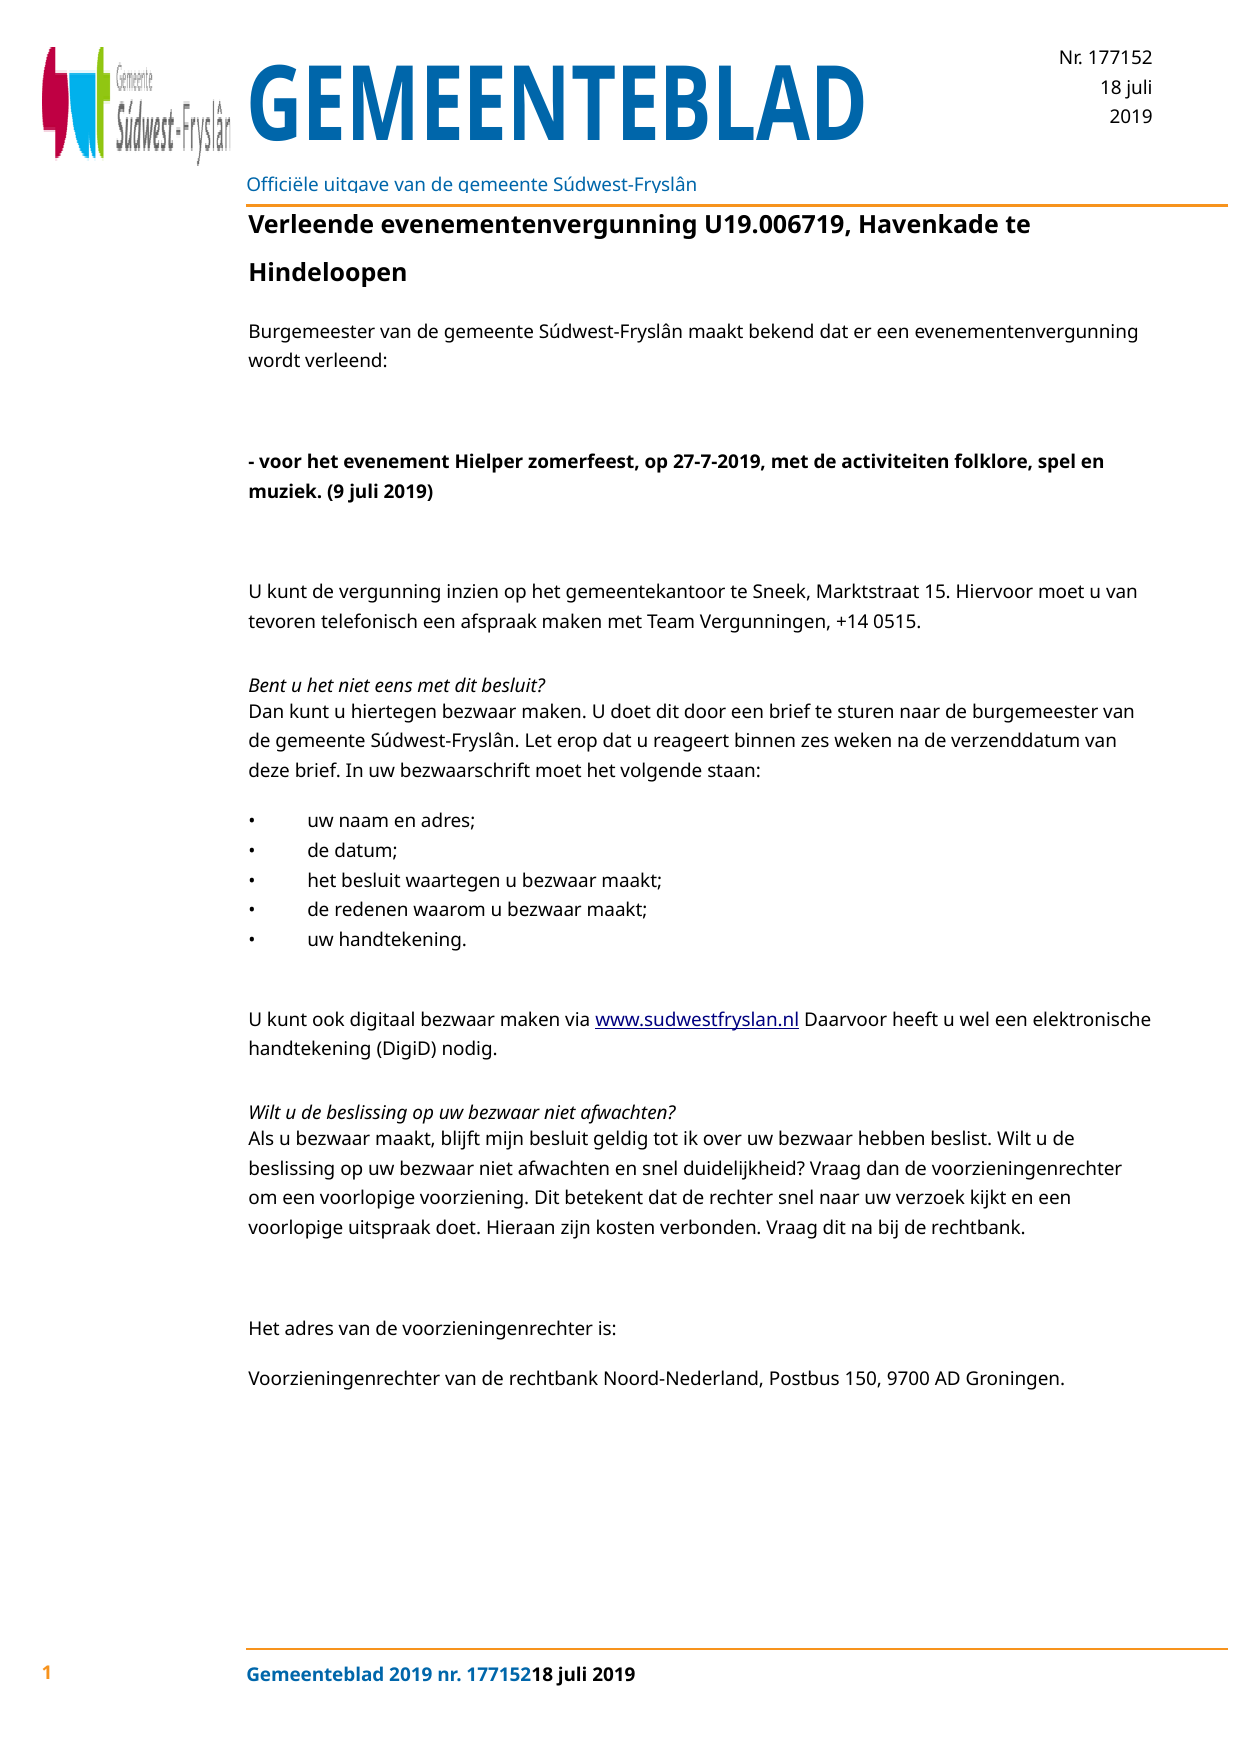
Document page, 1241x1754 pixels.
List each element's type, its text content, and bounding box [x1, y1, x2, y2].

text Voorzieningenrechter van de rechtbank Noord-Nederland, Postbus 150, 9700 AD Groningen. [248, 1365, 1152, 1391]
text Bent u het niet eens met dit besluit? [248, 672, 1152, 698]
list de redenen waarom u bezwaar maakt; [248, 896, 1152, 922]
text - voor het evenement Hielper zomerfeest, op 27-7-2019, met de activiteiten folklore, spel en muziek. (9 juli 2019) [248, 448, 1152, 504]
text U kunt de vergunning inzien op het gemeentekantoor te Sneek, Marktstraat 15. Hiervoor moet u van tevoren telefonisch een afspraak maken met Team Vergunningen, +14 0515. [248, 579, 1152, 634]
text Verleende evenementenvergunning U19.006719, Havenkade te Hindeloopen [248, 207, 1152, 288]
picture [41, 47, 231, 172]
list de datum; [248, 837, 1152, 863]
list uw handtekening. [248, 926, 1152, 952]
text Burgemeester van de gemeente Súdwest-Fryslân maakt bekend dat er een evenementenvergunning wordt verleend: [248, 318, 1152, 373]
text Als u bezwaar maakt, blijft mijn besluit geldig tot ik over uw bezwaar hebben beslist. Wilt u de beslissing op uw bezwaar niet afwachten en snel duidelijkheid? Vraag dan de voorzieningenrechter om een voorlopige voorziening. Dit betekent dat de rechter snel naar uw verzoek kijkt en een voorlopige uitspraak doet. Hieraan zijn kosten verbonden. Vraag dit na bij de rechtbank. [248, 1125, 1152, 1240]
text Wilt u de beslissing op uw bezwaar niet afwachten? [248, 1099, 1152, 1125]
text Het adres van de voorzieningenrechter is: [248, 1315, 1152, 1341]
list uw naam en adres; [248, 808, 1152, 833]
list het besluit waartegen u bezwaar maakt; [248, 867, 1152, 892]
text Dan kunt u hiertegen bezwaar maken. U doet dit door een brief te sturen naar de burgemeester van de gemeente Súdwest-Fryslân. Let erop dat u reageert binnen zes weken na de verzenddatum van deze brief. In uw bezwaarschrift moet het volgende staan: [248, 698, 1152, 783]
text U kunt ook digitaal bezwaar maken via www.sudwestfryslan.nl Daarvoor heeft u wel een elektronische handtekening (DigiD) nodig. [248, 1006, 1152, 1061]
